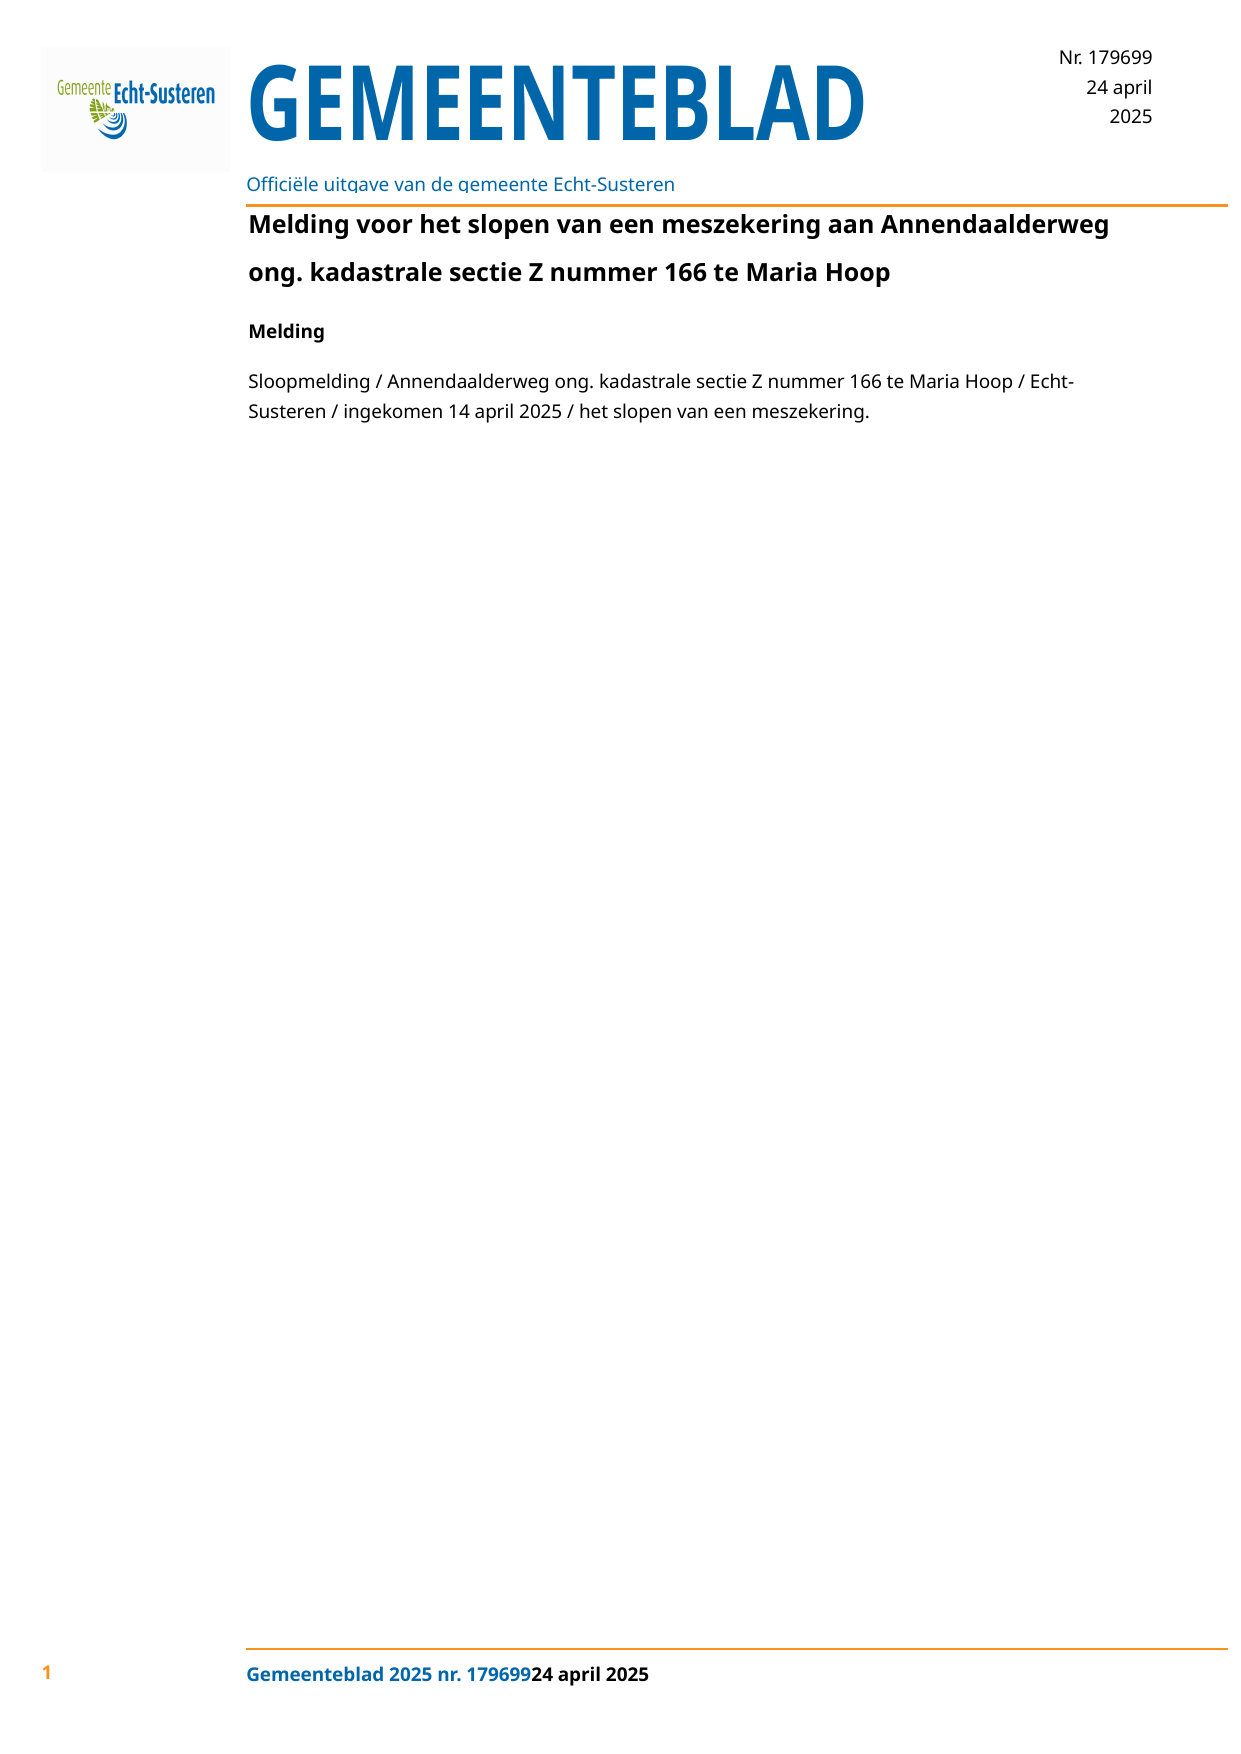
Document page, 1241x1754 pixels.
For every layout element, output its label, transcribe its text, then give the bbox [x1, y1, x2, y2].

text Melding [248, 318, 1152, 344]
text Melding voor het slopen van een meszekering aan Annendaalderweg ong. kadastrale sectie Z nummer 166 te Maria Hoop [248, 207, 1152, 288]
text Sloopmelding / Annendaalderweg ong. kadastrale sectie Z nummer 166 te Maria Hoop / Echt-Susteren / ingekomen 14 april 2025 / het slopen van een meszekering. [248, 368, 1152, 424]
picture [41, 47, 231, 172]
